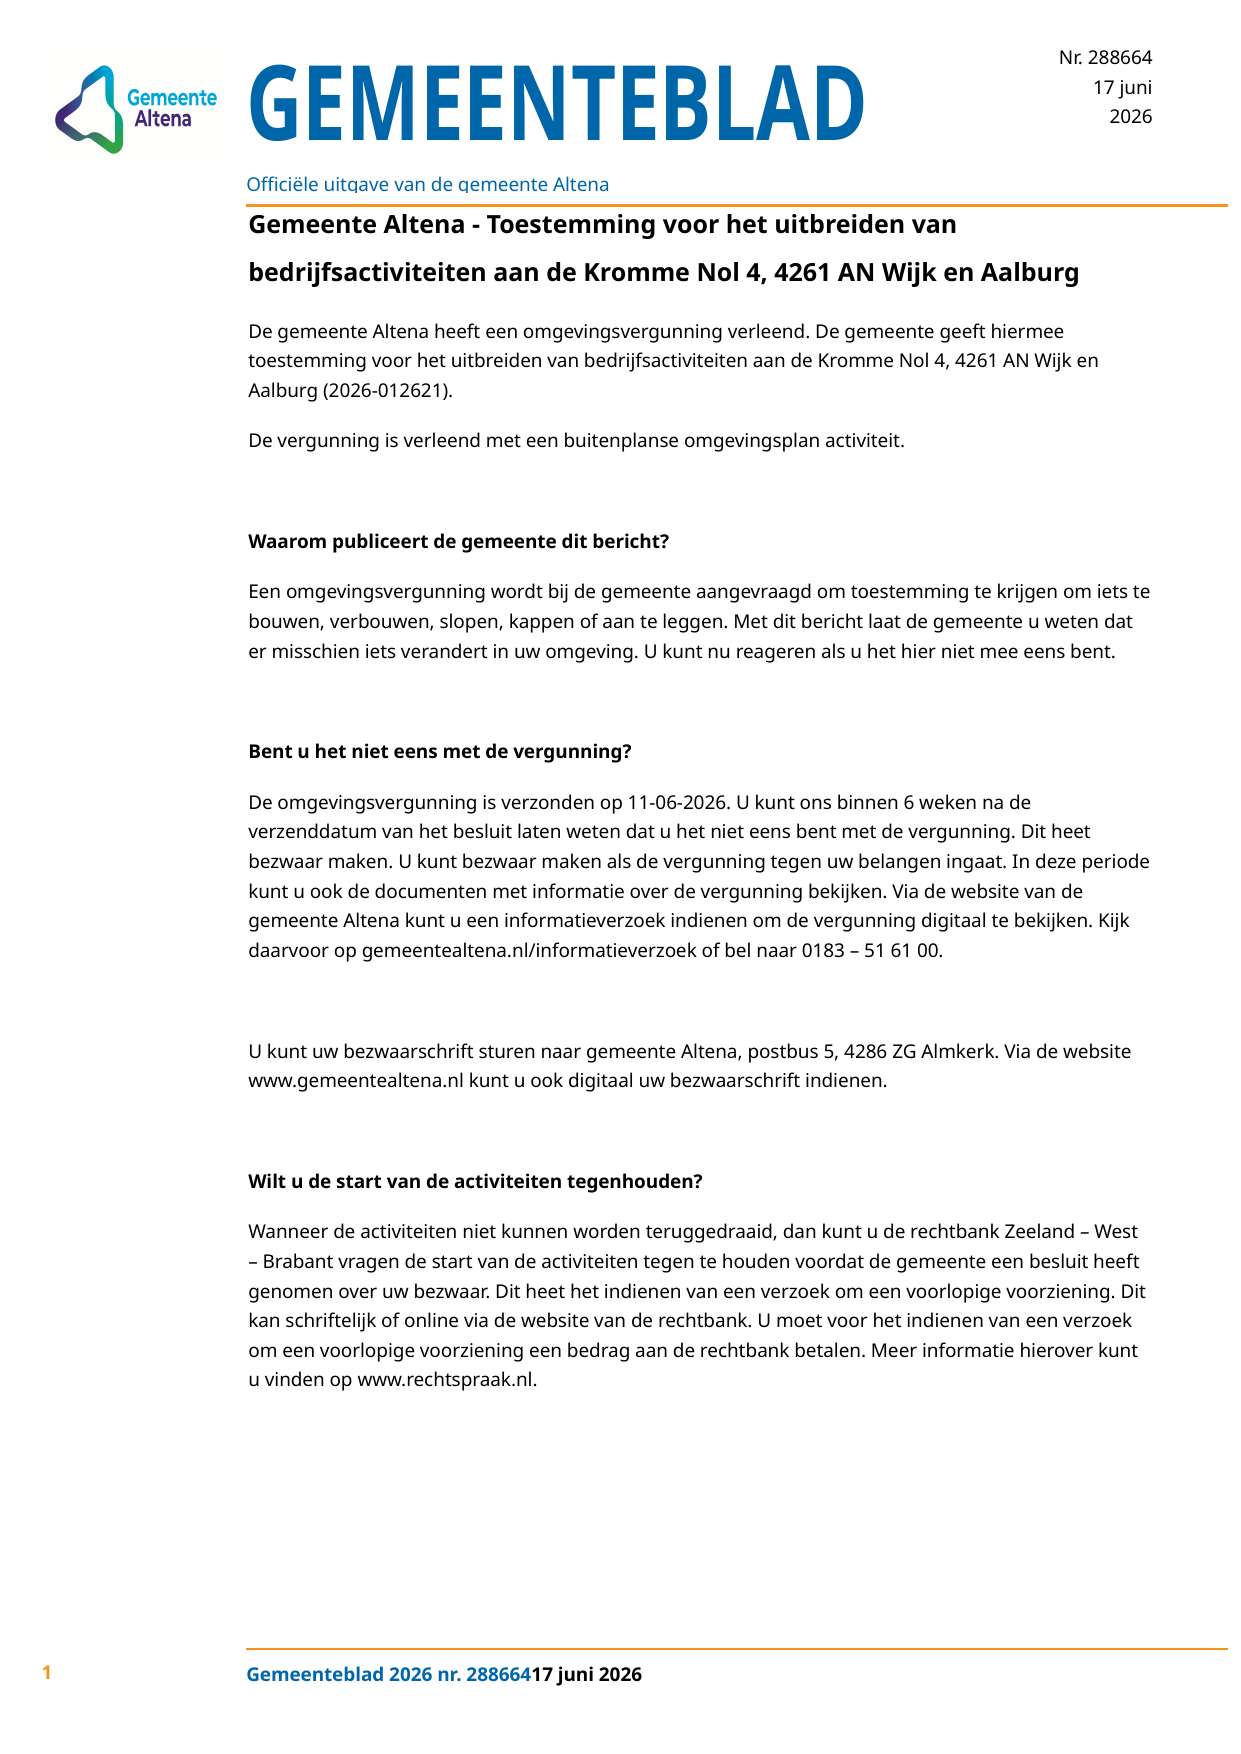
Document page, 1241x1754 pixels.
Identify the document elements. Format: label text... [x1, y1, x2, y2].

text Wanneer de activiteiten niet kunnen worden teruggedraaid, dan kunt u de rechtbank Zeeland – West – Brabant vragen de start van de activiteiten tegen te houden voordat de gemeente een besluit heeft genomen over uw bezwaar. Dit heet het indienen van een verzoek om een voorlopige voorziening. Dit kan schriftelijk of online via de website van de rechtbank. U moet voor het indienen van een verzoek om een voorlopige voorziening een bedrag aan de rechtbank betalen. Meer informatie hierover kunt u vinden op www.rechtspraak.nl. [248, 1219, 1152, 1392]
text Gemeente Altena - Toestemming voor het uitbreiden van bedrijfsactiviteiten aan de Kromme Nol 4, 4261 AN Wijk en Aalburg [248, 207, 1152, 288]
text Bent u het niet eens met de vergunning? [248, 739, 1152, 764]
text De gemeente Altena heeft een omgevingsvergunning verleend. De gemeente geeft hiermee toestemming voor het uitbreiden van bedrijfsactiviteiten aan de Kromme Nol 4, 4261 AN Wijk en Aalburg (2026-012621). [248, 318, 1152, 403]
text Wilt u de start van de activiteiten tegenhouden? [248, 1168, 1152, 1194]
text U kunt uw bezwaarschrift sturen naar gemeente Altena, postbus 5, 4286 ZG Almkerk. Via de website www.gemeentealtena.nl kunt u ook digitaal uw bezwaarschrift indienen. [248, 1038, 1152, 1093]
text De omgevingsvergunning is verzonden op 11-06-2026. U kunt ons binnen 6 weken na de verzenddatum van het besluit laten weten dat u het niet eens bent met de vergunning. Dit heet bezwaar maken. U kunt bezwaar maken als de vergunning tegen uw belangen ingaat. In deze periode kunt u ook de documenten met informatie over de vergunning bekijken. Via de website van de gemeente Altena kunt u een informatieverzoek indienen om de vergunning digitaal te bekijken. Kijk daarvoor op gemeentealtena.nl/informatieverzoek of bel naar 0183 – 51 61 00. [248, 789, 1152, 963]
text De vergunning is verleend met een buitenplanse omgevingsplan activiteit. [248, 427, 1152, 453]
text Waarom publiceert de gemeente dit bericht? [248, 528, 1152, 554]
text Een omgevingsvergunning wordt bij de gemeente aangevraagd om toestemming te krijgen om iets te bouwen, verbouwen, slopen, kappen of aan te leggen. Met dit bericht laat de gemeente u weten dat er misschien iets verandert in uw omgeving. U kunt nu reageren als u het hier niet mee eens bent. [248, 579, 1152, 664]
picture [41, 47, 231, 172]
